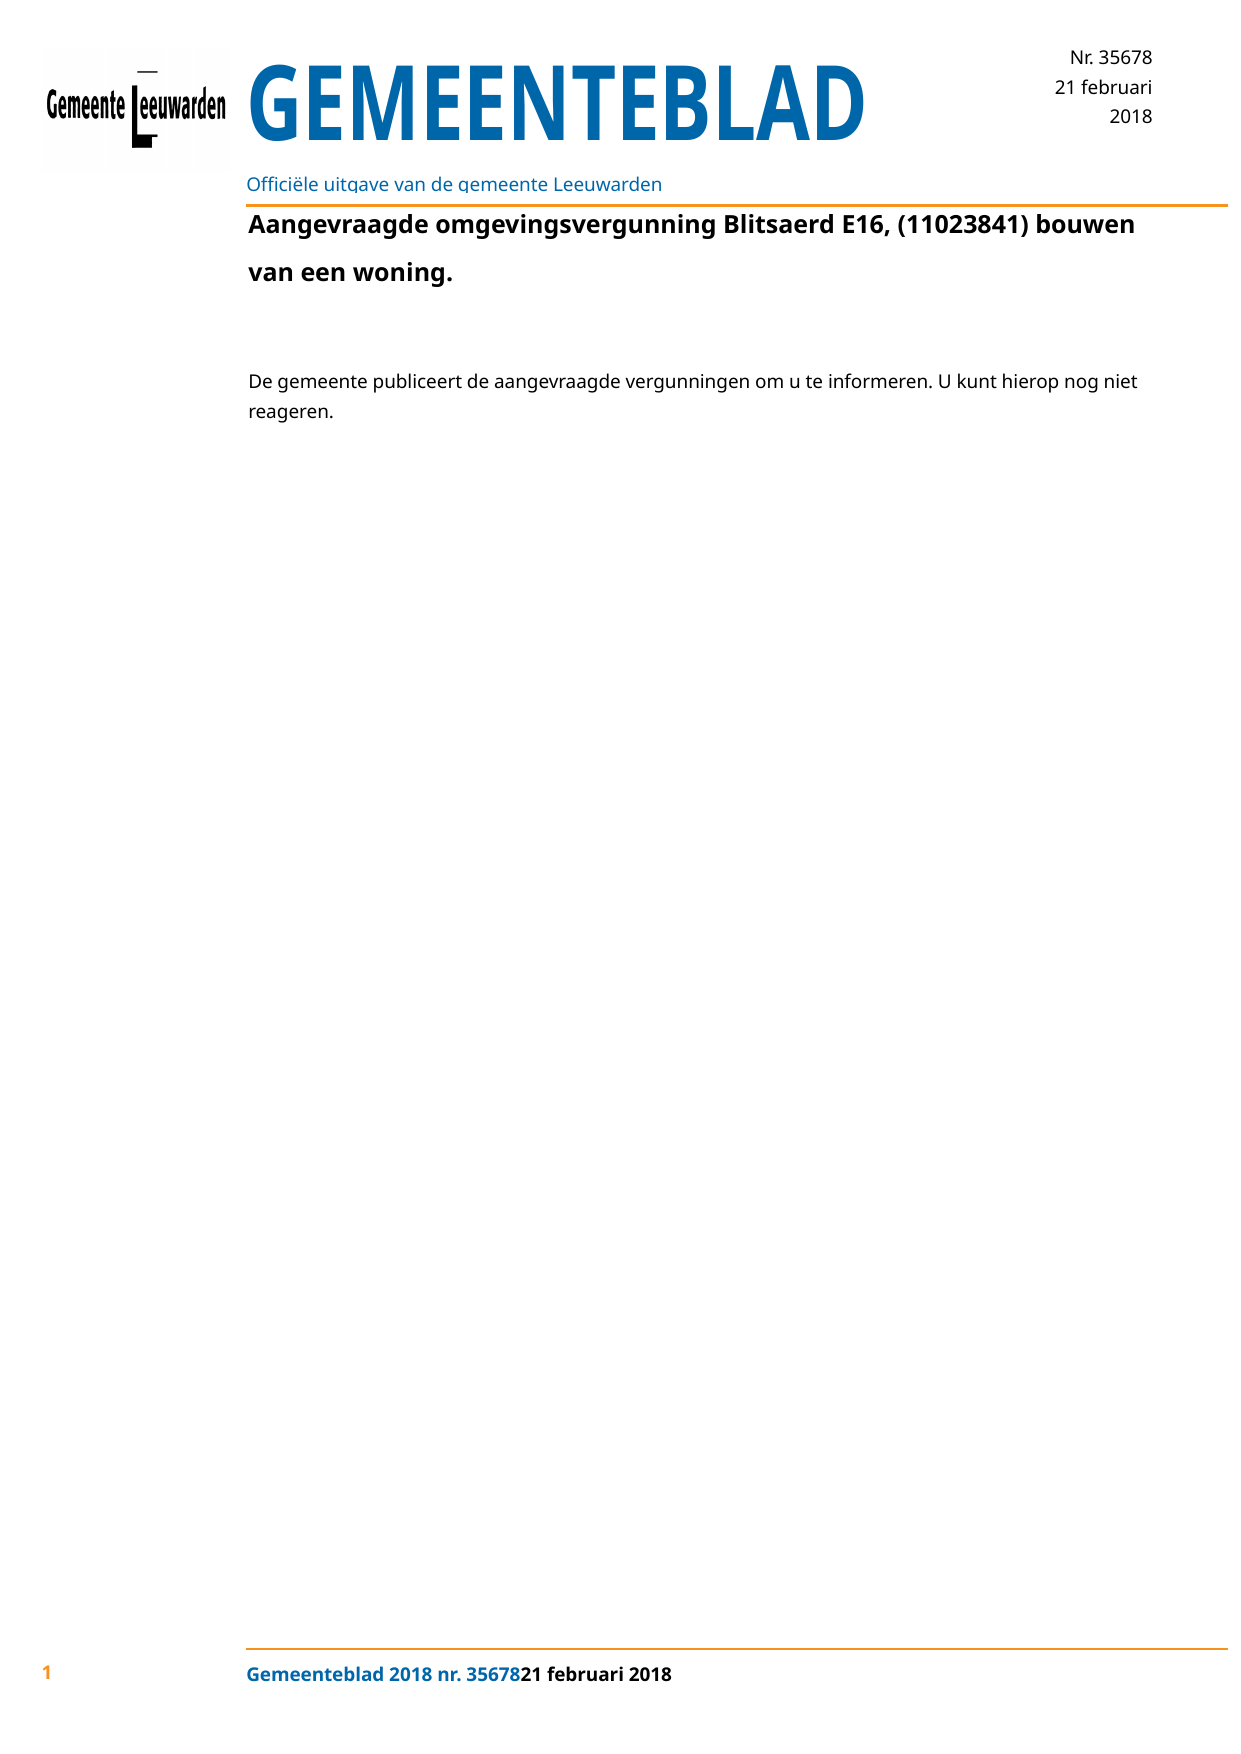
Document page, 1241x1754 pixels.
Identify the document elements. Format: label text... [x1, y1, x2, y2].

text De gemeente publiceert de aangevraagde vergunningen om u te informeren. U kunt hierop nog niet reageren. [248, 368, 1152, 424]
picture [41, 47, 231, 172]
text Aangevraagde omgevingsvergunning Blitsaerd E16, (11023841) bouwen van een woning. [248, 207, 1152, 288]
